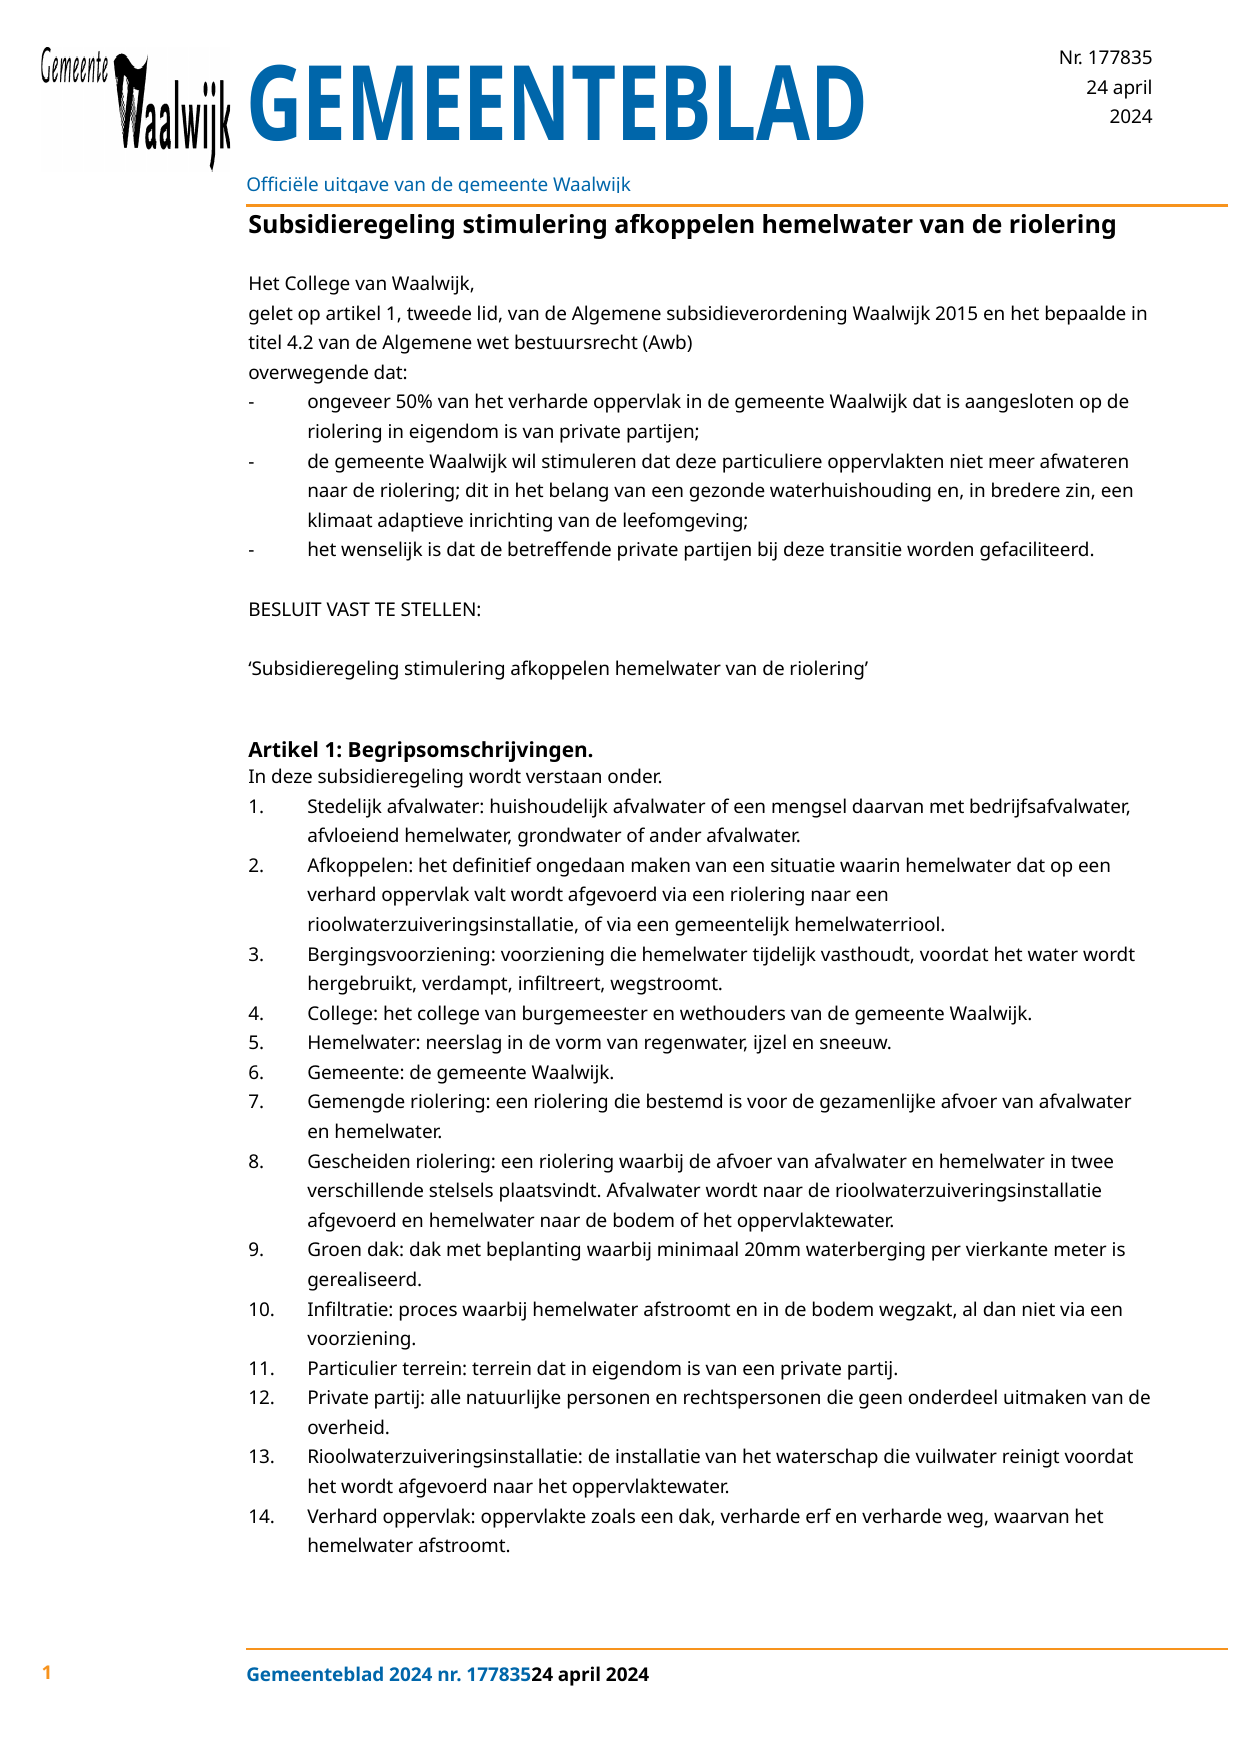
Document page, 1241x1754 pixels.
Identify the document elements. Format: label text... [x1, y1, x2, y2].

text Het College van Waalwijk, [248, 270, 1152, 296]
list Private partij: alle natuurlijke personen en rechtspersonen die geen onderdeel uitmaken van de overheid. [248, 1384, 1152, 1440]
text overwegende dat: [248, 359, 1152, 385]
list College: het college van burgemeester en wethouders van de gemeente Waalwijk. [248, 1000, 1152, 1026]
list Afkoppelen: het definitief ongedaan maken van een situatie waarin hemelwater dat op een verhard oppervlak valt wordt afgevoerd via een riolering naar een rioolwaterzuiveringsinstallatie, of via een gemeentelijk hemelwaterriool. [248, 852, 1152, 937]
list Gemeente: de gemeente Waalwijk. [248, 1059, 1152, 1085]
list het wenselijk is dat de betreffende private partijen bij deze transitie worden gefaciliteerd. [248, 537, 1152, 562]
list Gescheiden riolering: een riolering waarbij de afvoer van afvalwater en hemelwater in twee verschillende stelsels plaatsvindt. Afvalwater wordt naar de rioolwaterzuiveringsinstallatie afgevoerd en hemelwater naar de bodem of het oppervlaktewater. [248, 1148, 1152, 1233]
list ongeveer 50% van het verharde oppervlak in de gemeente Waalwijk dat is aangesloten op de riolering in eigendom is van private partijen; [248, 389, 1152, 444]
text In deze subsidieregeling wordt verstaan onder. [248, 763, 1152, 789]
list Gemengde riolering: een riolering die bestemd is voor de gezamenlijke afvoer van afvalwater en hemelwater. [248, 1089, 1152, 1144]
text Subsidieregeling stimulering afkoppelen hemelwater van de riolering [248, 207, 1152, 241]
list Rioolwaterzuiveringsinstallatie: de installatie van het waterschap die vuilwater reinigt voordat het wordt afgevoerd naar het oppervlaktewater. [248, 1444, 1152, 1499]
text BESLUIT VAST TE STELLEN: [248, 596, 1152, 621]
list Stedelijk afvalwater: huishoudelijk afvalwater of een mengsel daarvan met bedrijfsafvalwater, afvloeiend hemelwater, grondwater of ander afvalwater. [248, 793, 1152, 848]
list Hemelwater: neerslag in de vorm van regenwater, ijzel en sneeuw. [248, 1029, 1152, 1055]
list de gemeente Waalwijk wil stimuleren dat deze particuliere oppervlakten niet meer afwateren naar de riolering; dit in het belang van een gezonde waterhuishouding en, in bredere zin, een klimaat adaptieve inrichting van de leefomgeving; [248, 448, 1152, 533]
text gelet op artikel 1, tweede lid, van de Algemene subsidieverordening Waalwijk 2015 en het bepaalde in titel 4.2 van de Algemene wet bestuursrecht (Awb) [248, 300, 1152, 355]
list Groen dak: dak met beplanting waarbij minimaal 20mm waterberging per vierkante meter is gerealiseerd. [248, 1237, 1152, 1292]
list Bergingsvoorziening: voorziening die hemelwater tijdelijk vasthoudt, voordat het water wordt hergebruikt, verdampt, infiltreert, wegstroomt. [248, 941, 1152, 996]
picture [41, 47, 231, 172]
list Particulier terrein: terrein dat in eigendom is van een private partij. [248, 1355, 1152, 1381]
text Artikel 1: Begripsomschrijvingen. [248, 735, 1152, 763]
list Verhard oppervlak: oppervlakte zoals een dak, verharde erf en verharde weg, waarvan het hemelwater afstroomt. [248, 1503, 1152, 1558]
list Infiltratie: proces waarbij hemelwater afstroomt en in de bodem wegzakt, al dan niet via een voorziening. [248, 1296, 1152, 1351]
text ‘Subsidieregeling stimulering afkoppelen hemelwater van de riolering’ [248, 655, 1152, 681]
